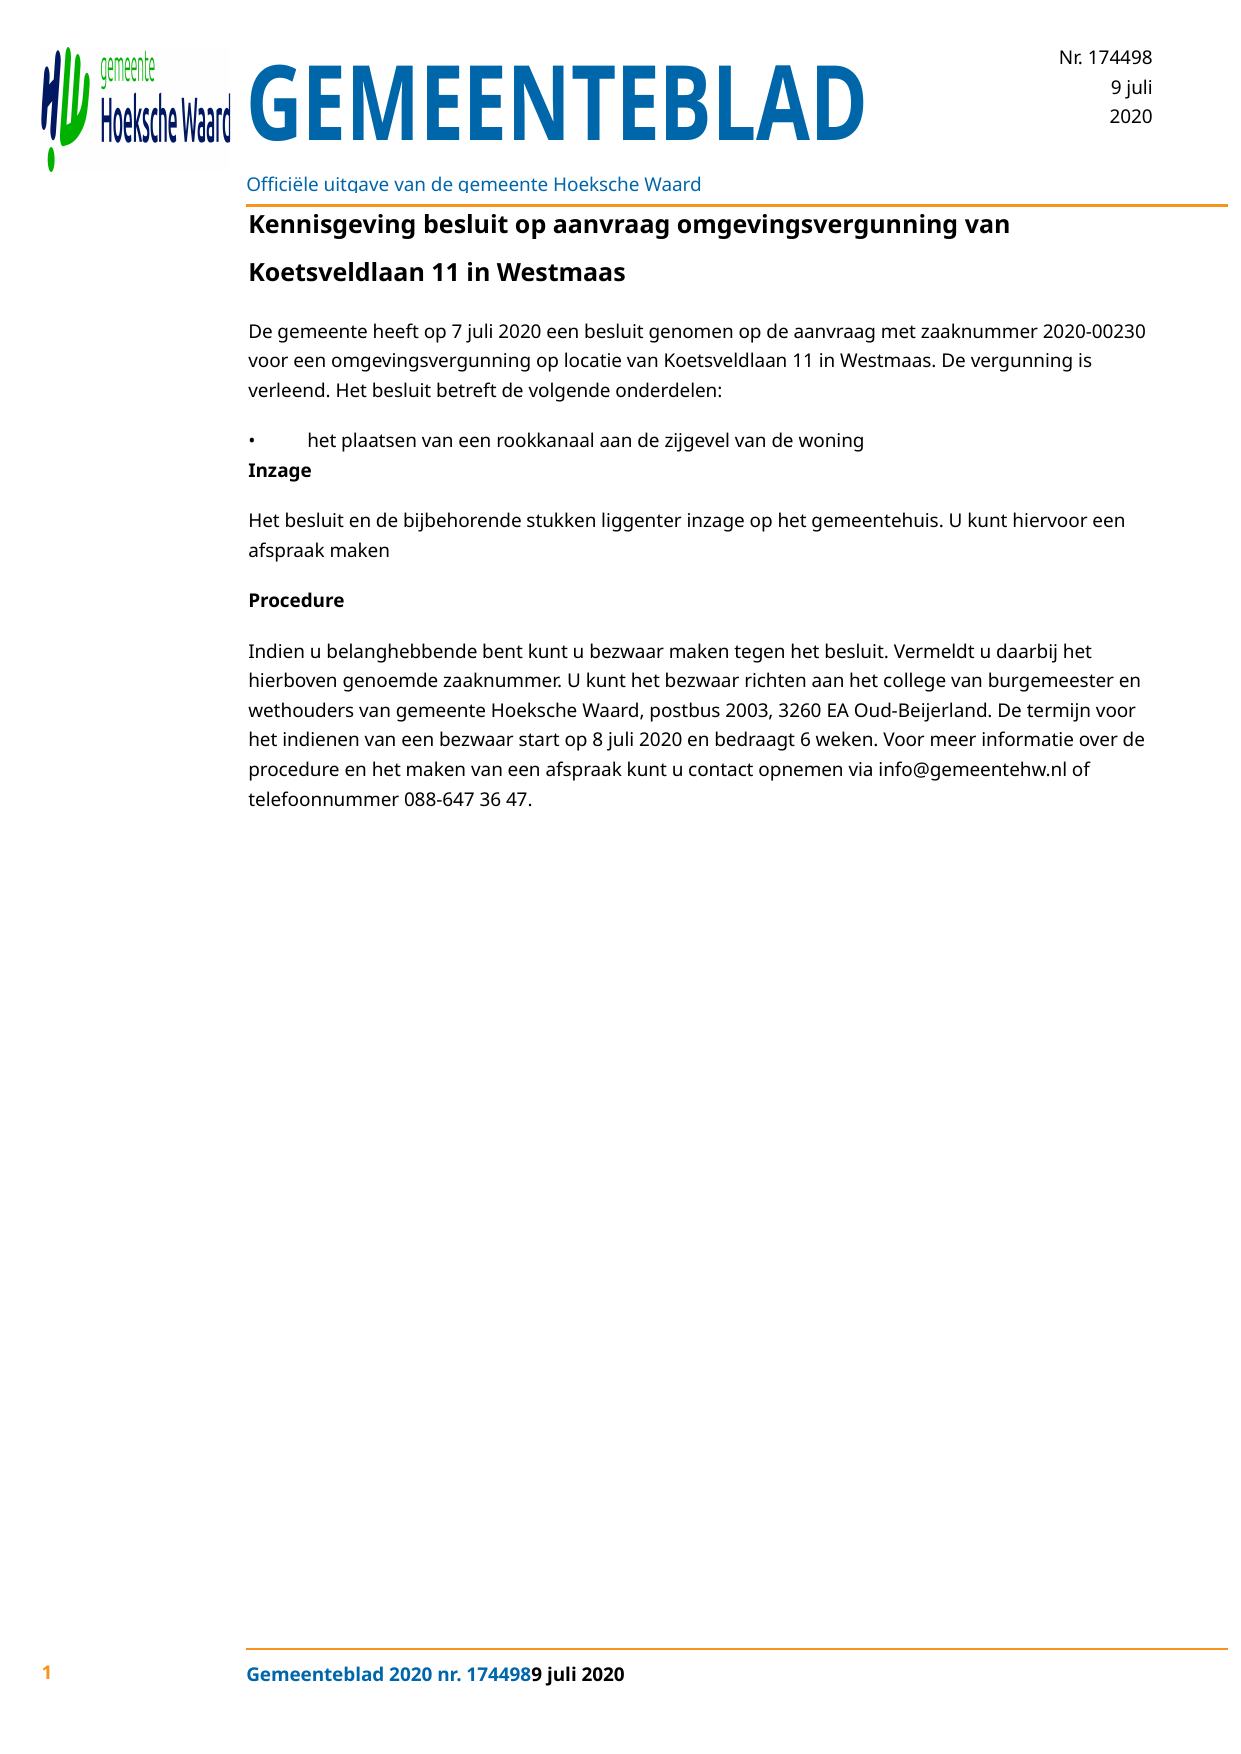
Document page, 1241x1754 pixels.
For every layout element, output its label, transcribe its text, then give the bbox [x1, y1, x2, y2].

list het plaatsen van een rookkanaal aan de zijgevel van de woning [248, 427, 1152, 453]
picture [41, 47, 231, 172]
text Procedure [248, 587, 1152, 613]
text De gemeente heeft op 7 juli 2020 een besluit genomen op de aanvraag met zaaknummer 2020-00230 voor een omgevingsvergunning op locatie van Koetsveldlaan 11 in Westmaas. De vergunning is verleend. Het besluit betreft de volgende onderdelen: [248, 318, 1152, 403]
text Het besluit en de bijbehorende stukken liggenter inzage op het gemeentehuis. U kunt hiervoor een afspraak maken [248, 507, 1152, 563]
text Kennisgeving besluit op aanvraag omgevingsvergunning van Koetsveldlaan 11 in Westmaas [248, 207, 1152, 288]
text Indien u belanghebbende bent kunt u bezwaar maken tegen het besluit. Vermeldt u daarbij het hierboven genoemde zaaknummer. U kunt het bezwaar richten aan het college van burgemeester en wethouders van gemeente Hoeksche Waard, postbus 2003, 3260 EA Oud-Beijerland. De termijn voor het indienen van een bezwaar start op 8 juli 2020 en bedraagt 6 weken. Voor meer informatie over de procedure en het maken van een afspraak kunt u contact opnemen via info@gemeentehw.nl of telefoonnummer 088-647 36 47. [248, 638, 1152, 812]
text Inzage [248, 457, 1152, 483]
